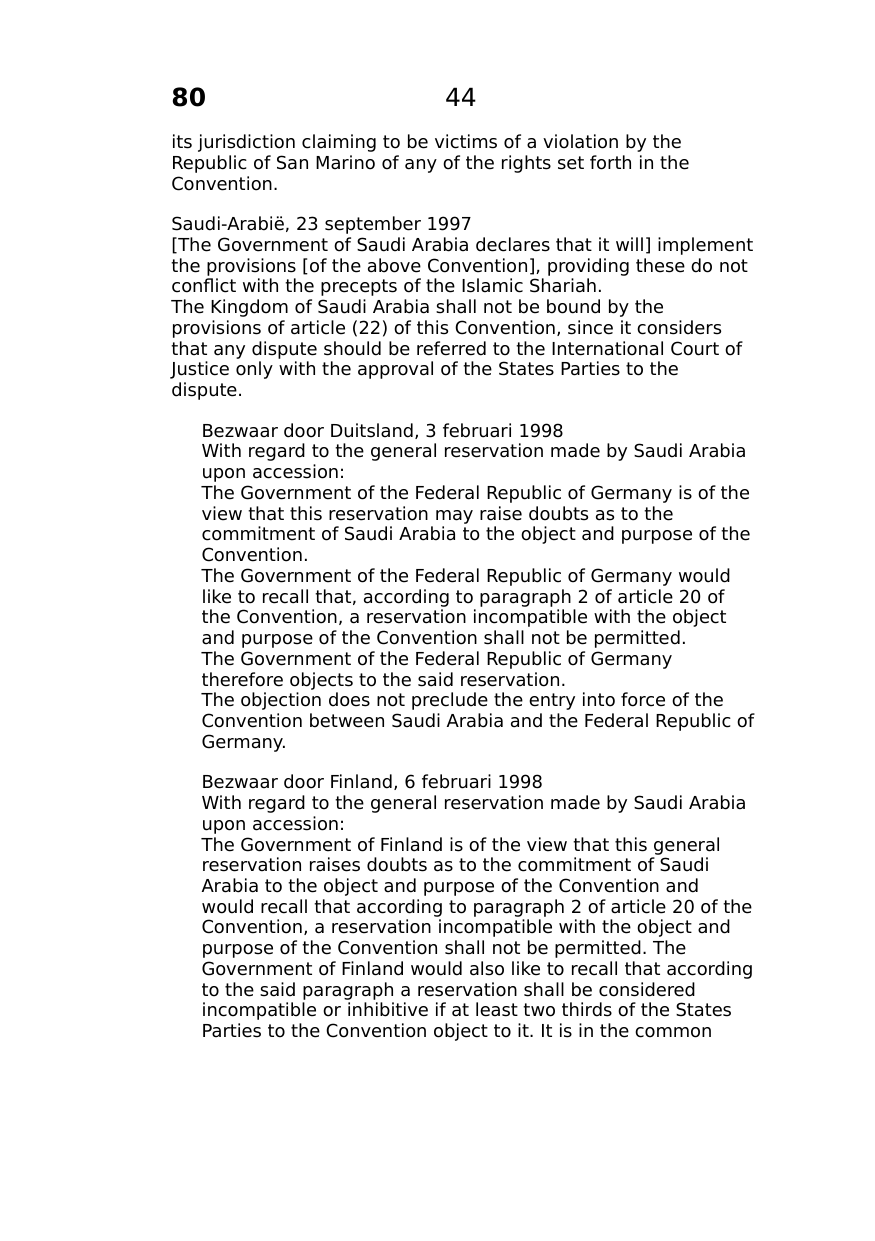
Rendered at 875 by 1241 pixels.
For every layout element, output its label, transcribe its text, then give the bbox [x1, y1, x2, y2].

text The Government of the Federal Republic of Germany is of the view that this reservation may raise doubts as to the commitment of Saudi Arabia to the object and purpose of the Convention. [201, 483, 756, 566]
text Saudi-Arabië, 23 september 1997 [171, 214, 756, 235]
text With regard to the general reservation made by Saudi Arabia upon accession: [201, 793, 756, 834]
text The Government of Finland is of the view that this general reservation raises doubts as to the commitment of Saudi Arabia to the object and purpose of the Convention and would recall that according to paragraph 2 of article 20 of the Convention, a reservation incompatible with the object and purpose of the Convention shall not be permitted. The Government of Finland would also like to recall that according to the said paragraph a reservation shall be considered incompatible or inhibitive if at least two thirds of the States Parties to the Convention object to it. It is in the common [201, 834, 756, 1042]
text Bezwaar door Finland, 6 februari 1998 [201, 772, 756, 793]
text its jurisdiction claiming to be victims of a violation by the Republic of San Marino of any of the rights set forth in the Convention. [171, 132, 756, 194]
text With regard to the general reservation made by Saudi Arabia upon accession: [201, 441, 756, 483]
text The Government of the Federal Republic of Germany therefore objects to the said reservation. [201, 649, 756, 690]
text The objection does not preclude the entry into force of the Convention between Saudi Arabia and the Federal Republic of Germany. [201, 690, 756, 752]
text Bezwaar door Duitsland, 3 februari 1998 [201, 421, 756, 441]
text The Government of the Federal Republic of Germany would like to recall that, according to paragraph 2 of article 20 of the Convention, a reservation incompatible with the object and purpose of the Convention shall not be permitted. [201, 566, 756, 649]
text [The Government of Saudi Arabia declares that it will] implement the provisions [of the above Convention], providing these do not conflict with the precepts of the Islamic Shariah. [171, 235, 756, 297]
text The Kingdom of Saudi Arabia shall not be bound by the provisions of article (22) of this Convention, since it considers that any dispute should be referred to the International Court of Justice only with the approval of the States Parties to the dispute. [171, 297, 756, 401]
